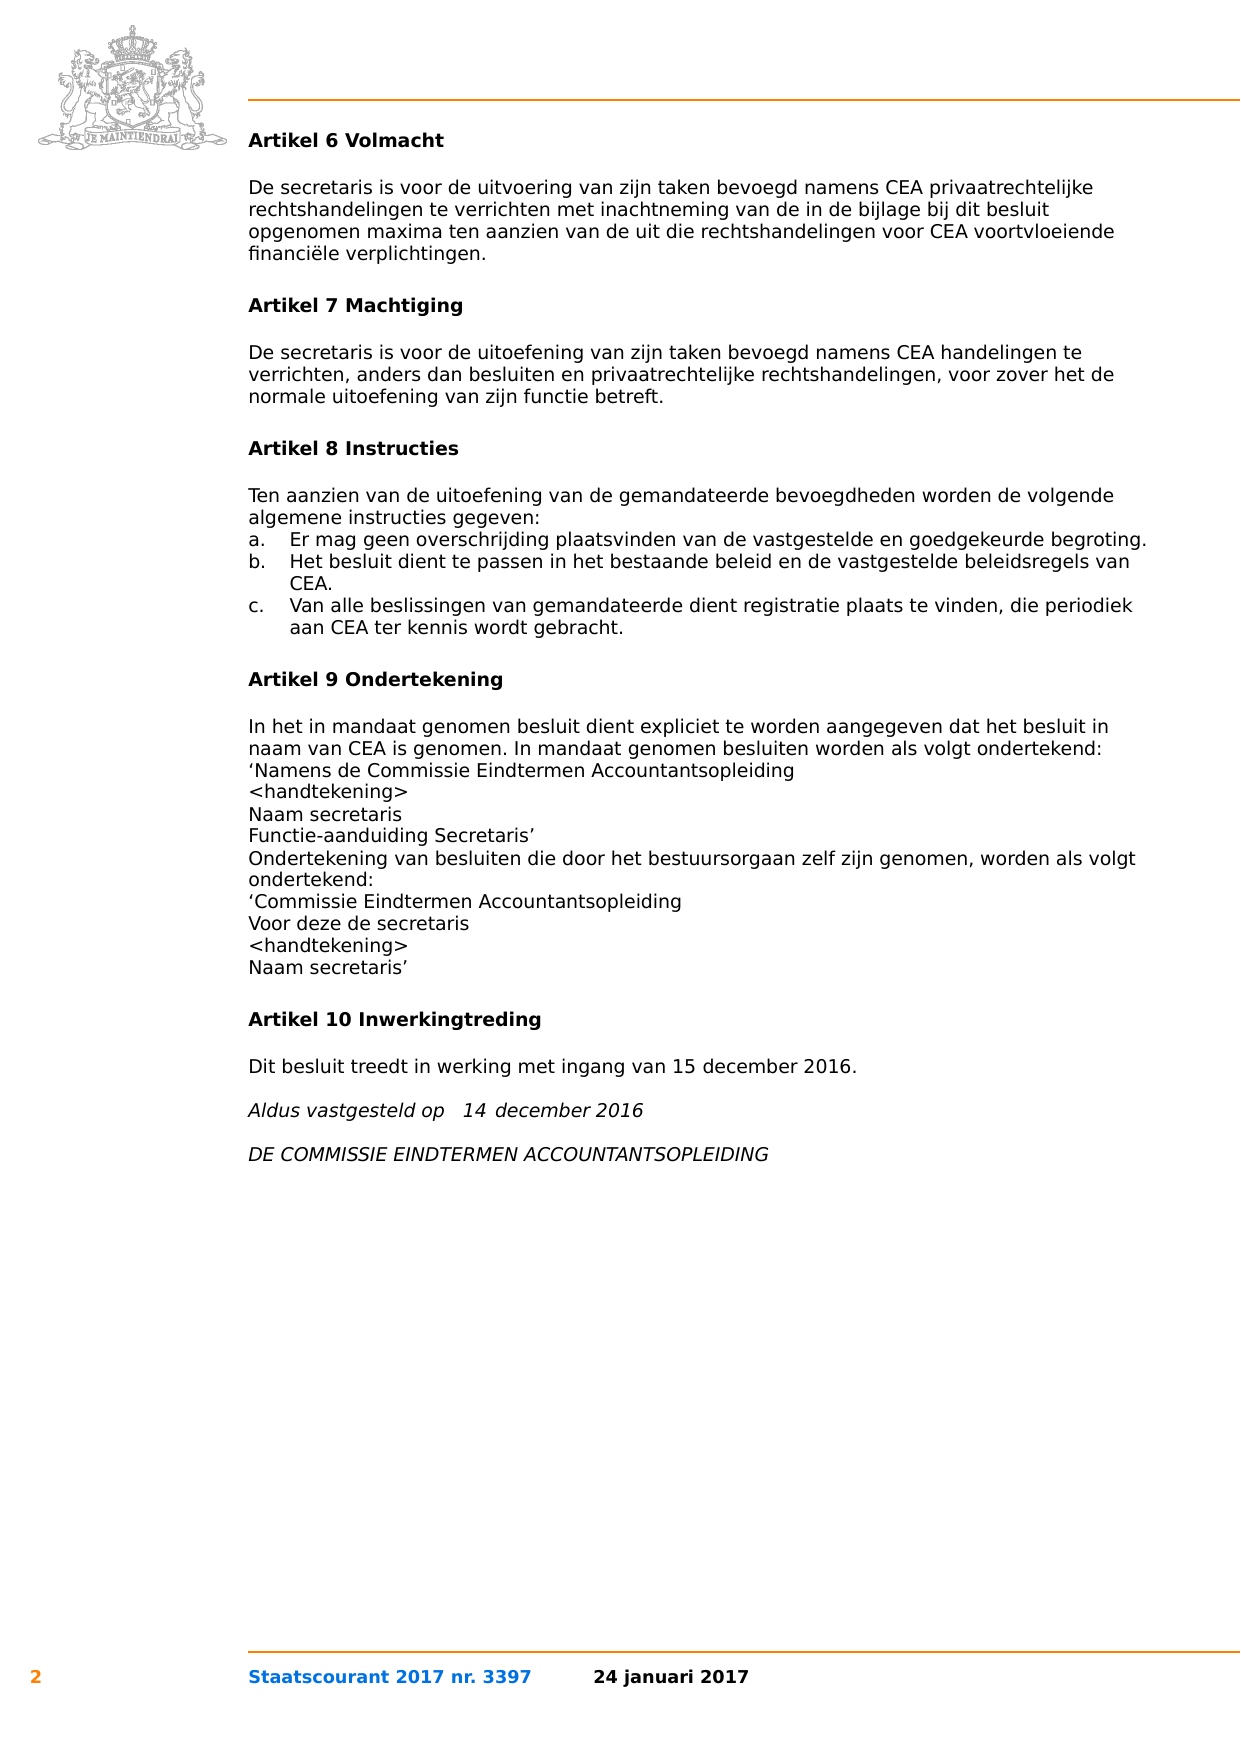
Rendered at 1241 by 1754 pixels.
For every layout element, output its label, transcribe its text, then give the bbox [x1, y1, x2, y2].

text Dit besluit treedt in werking met ingang van 15 december 2016. [248, 1056, 1163, 1078]
text In het in mandaat genomen besluit dient expliciet te worden aangegeven dat het besluit in naam van CEA is genomen. In mandaat genomen besluiten worden als volgt ondertekend: [248, 716, 1163, 759]
subtitle Artikel 8 Instructies [248, 438, 1163, 460]
subtitle Artikel 6 Volmacht [248, 130, 1163, 152]
text Ten aanzien van de uitoefening van de gemandateerde bevoegdheden worden de volgende algemene instructies gegeven: [248, 485, 1163, 529]
text De secretaris is voor de uitvoering van zijn taken bevoegd namens CEA privaatrechtelijke rechtshandelingen te verrichten met inachtneming van de in de bijlage bij dit besluit opgenomen maxima ten aanzien van de uit die rechtshandelingen voor CEA voortvloeiende financiële verplichtingen. [248, 177, 1163, 265]
subtitle Artikel 7 Machtiging [248, 295, 1163, 317]
picture [38, 25, 227, 150]
text Naam secretaris’ [248, 957, 1163, 979]
text Naam secretaris [248, 803, 1163, 825]
text Voor deze de secretaris [248, 913, 1163, 935]
text ‘Commissie Eindtermen Accountantsopleiding [248, 891, 1163, 913]
subtitle Artikel 9 Ondertekening [248, 668, 1163, 691]
text <handtekening> [248, 781, 1163, 803]
text Functie-aanduiding Secretaris’ [248, 825, 1163, 847]
text c. Van alle beslissingen van gemandateerde dient registratie plaats te vinden, die periodiek aan CEA ter kennis wordt gebracht. [248, 594, 1163, 638]
subtitle Artikel 10 Inwerkingtreding [248, 1009, 1163, 1031]
text a. Er mag geen overschrijding plaatsvinden van de vastgestelde en goedgekeurde begroting. [248, 529, 1163, 551]
text De secretaris is voor de uitoefening van zijn taken bevoegd namens CEA handelingen te verrichten, anders dan besluiten en privaatrechtelijke rechtshandelingen, voor zover het de normale uitoefening van zijn functie betreft. [248, 342, 1163, 408]
text ‘Namens de Commissie Eindtermen Accountantsopleiding [248, 759, 1163, 781]
text DE COMMISSIE EINDTERMEN ACCOUNTANTSOPLEIDING [248, 1144, 1163, 1166]
text Aldus vastgesteld op 14 december 2016 [248, 1100, 1163, 1122]
text <handtekening> [248, 935, 1163, 957]
text Ondertekening van besluiten die door het bestuursorgaan zelf zijn genomen, worden als volgt ondertekend: [248, 847, 1163, 891]
text b. Het besluit dient te passen in het bestaande beleid en de vastgestelde beleidsregels van CEA. [248, 551, 1163, 594]
